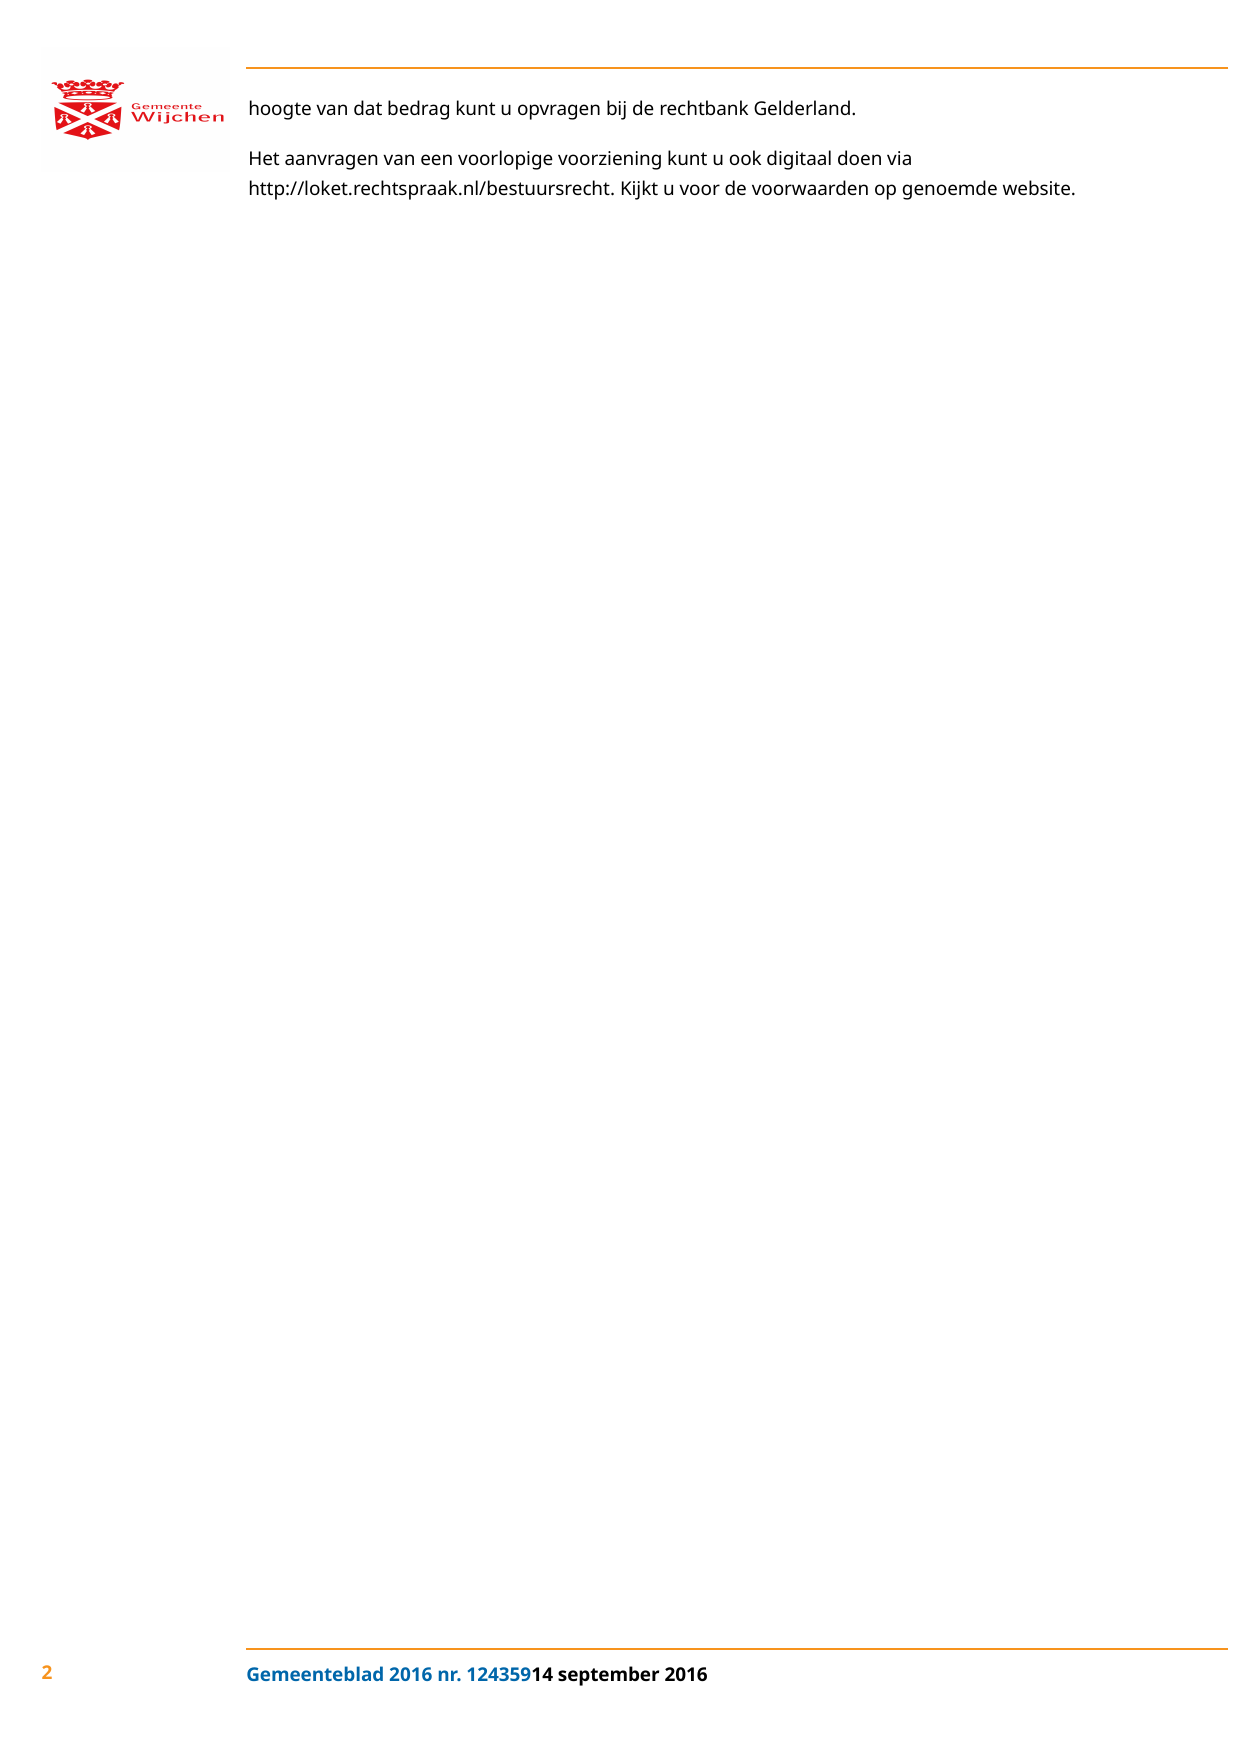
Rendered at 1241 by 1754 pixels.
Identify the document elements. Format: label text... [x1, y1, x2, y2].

text hoogte van dat bedrag kunt u opvragen bij de rechtbank Gelderland. [248, 95, 1152, 121]
picture [41, 47, 231, 172]
text Het aanvragen van een voorlopige voorziening kunt u ook digitaal doen via http://loket.rechtspraak.nl/bestuursrecht. Kijkt u voor de voorwaarden op genoemde website. [248, 145, 1152, 201]
